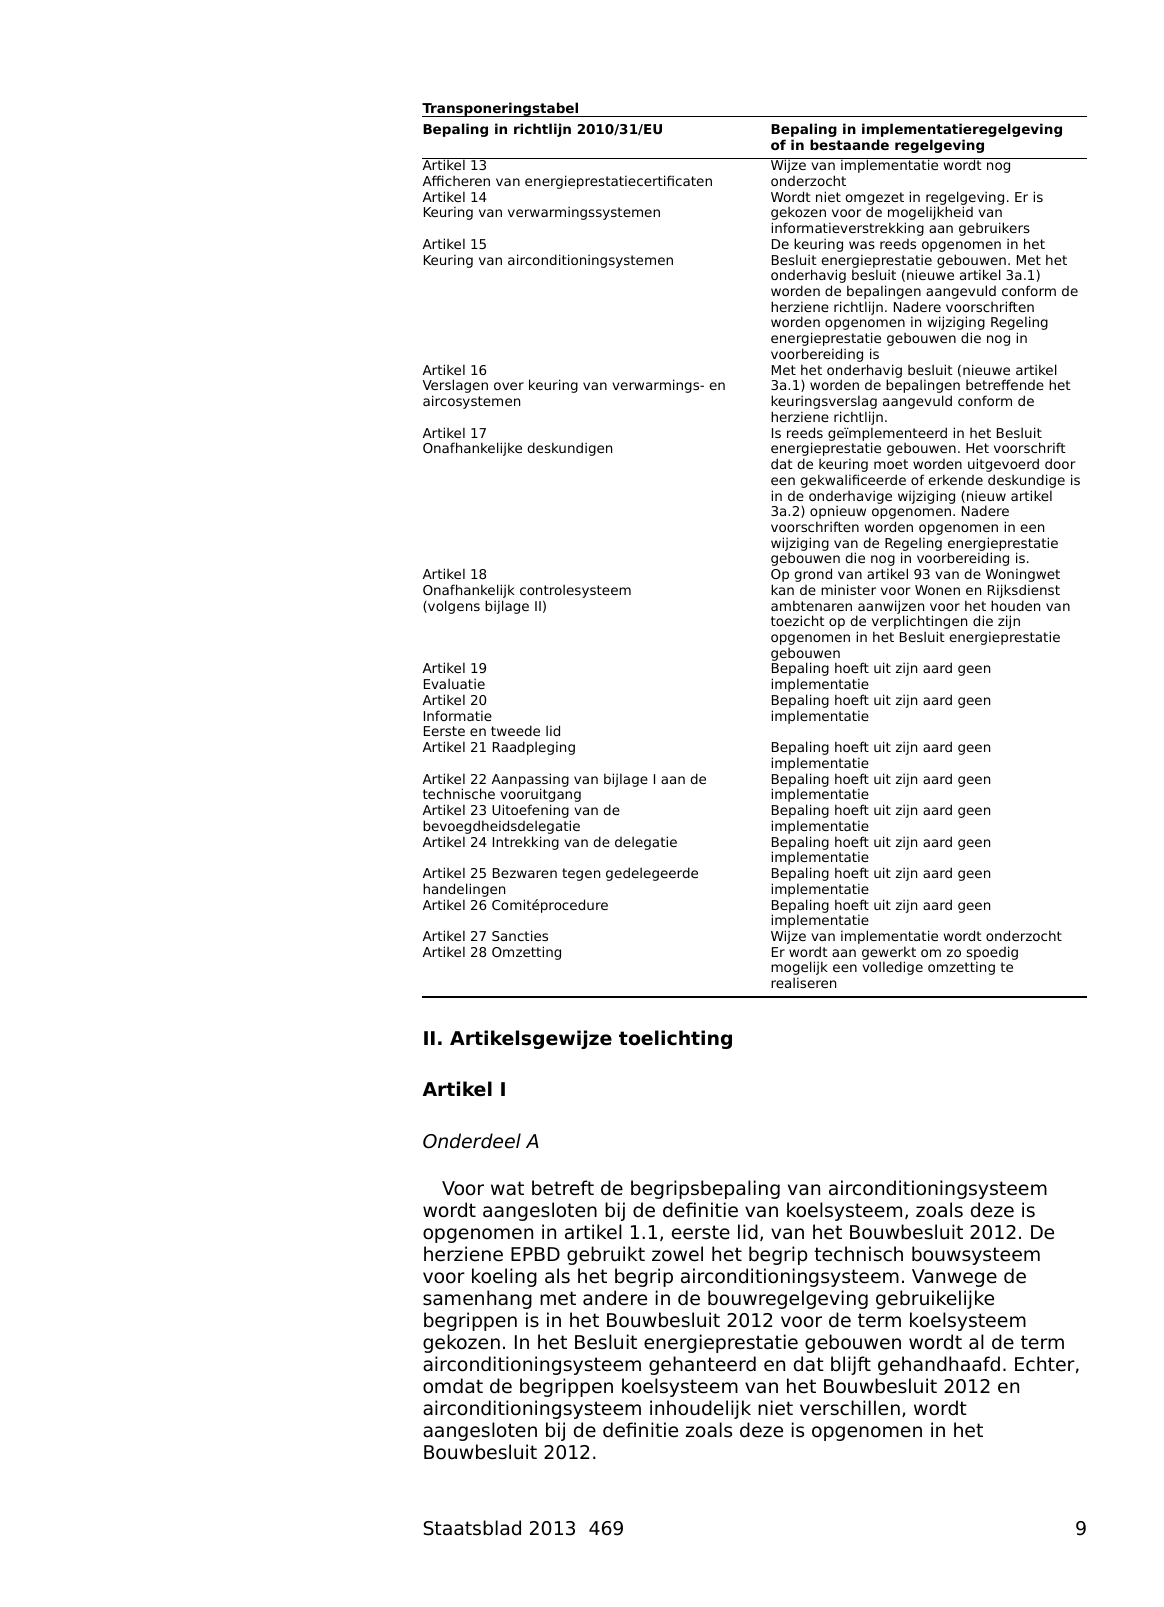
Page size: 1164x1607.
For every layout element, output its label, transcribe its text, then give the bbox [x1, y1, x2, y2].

table_cell Met het onderhavig besluit (nieuwe artikel 3a.1) worden de bepalingen betreffende het keuringsverslag aangevuld conform de herziene richtlijn. [764, 363, 1087, 425]
table_cell [744, 117, 764, 158]
table_cell Bepaling in richtlijn 2010/31/EU [422, 117, 744, 158]
table_cell [744, 237, 764, 362]
table_cell Artikel 18 Onafhankelijk controlesysteem (volgens bijlage II) [422, 567, 744, 661]
table_cell Artikel 27 Sancties [422, 929, 744, 944]
table_cell Artikel 17 Onafhankelijke deskundigen [422, 425, 744, 567]
table_header Transponeringstabel [422, 100, 1087, 116]
subtitle II. Artikelsgewijze toelichting [422, 1027, 1087, 1049]
table_cell Bepaling hoeft uit zijn aard geen implementatie [764, 740, 1087, 771]
table_cell [744, 897, 764, 929]
table_cell [744, 567, 764, 661]
table_cell Wijze van implementatie wordt onderzocht [764, 929, 1087, 944]
table_cell [744, 190, 764, 237]
table_cell [744, 425, 764, 567]
table_cell Artikel 20 Informatie Eerste en tweede lid [422, 693, 744, 740]
table_cell Artikel 16 Verslagen over keuring van verwarmings- en aircosystemen [422, 363, 744, 425]
table_cell [744, 159, 764, 189]
table_cell Bepaling hoeft uit zijn aard geen implementatie [764, 803, 1087, 834]
table_cell Bepaling in implementatieregelgeving of in bestaande regelgeving [764, 117, 1087, 158]
table_cell Bepaling hoeft uit zijn aard geen implementatie [764, 897, 1087, 929]
table_cell Artikel 25 Bezwaren tegen gedelegeerde handelingen [422, 866, 744, 897]
table_cell Artikel 23 Uitoefening van de bevoegdheidsdelegatie [422, 803, 744, 834]
table_cell Wijze van implementatie wordt nog onderzocht [764, 159, 1087, 189]
table_cell Wordt niet omgezet in regelgeving. Er is gekozen voor de mogelijkheid van informatieverstrekking aan gebruikers [764, 190, 1087, 237]
table_cell Er wordt aan gewerkt om zo spoedig mogelijk een volledige omzetting te realiseren [764, 945, 1087, 996]
table_cell Bepaling hoeft uit zijn aard geen implementatie [764, 693, 1087, 740]
table_cell Is reeds geïmplementeerd in het Besluit energieprestatie gebouwen. Het voorschrift dat de keuring moet worden uitgevoerd door een gekwalificeerde of erkende deskundige is in de onderhavige wijziging (nieuw artikel 3a.2) opnieuw opgenomen. Nadere voorschriften worden opgenomen in een wijziging van de Regeling energieprestatie gebouwen die nog in voorbereiding is. [764, 425, 1087, 567]
table_cell [744, 693, 764, 740]
subtitle Artikel I [422, 1079, 1087, 1101]
table_cell [744, 661, 764, 693]
table_cell Artikel 24 Intrekking van de delegatie [422, 834, 744, 866]
table_cell Artikel 26 Comitéprocedure [422, 897, 744, 929]
table_cell Bepaling hoeft uit zijn aard geen implementatie [764, 866, 1087, 897]
table_cell Bepaling hoeft uit zijn aard geen implementatie [764, 661, 1087, 693]
table_cell Artikel 19 Evaluatie [422, 661, 744, 693]
table_cell [744, 929, 764, 944]
table_cell Artikel 13 Afficheren van energieprestatiecertificaten [422, 159, 744, 189]
text Voor wat betreft de begripsbepaling van airconditioningsysteem wordt aangesloten bij de definitie van koelsysteem, zoals deze is opgenomen in artikel 1.1, eerste lid, van het Bouwbesluit 2012. De herziene EPBD gebruikt zowel het begrip technisch bouwsysteem voor koeling als het begrip airconditioningsysteem. Vanwege de samenhang met andere in de bouwregelgeving gebruikelijke begrippen is in het Bouwbesluit 2012 voor de term koelsysteem gekozen. In het Besluit energieprestatie gebouwen wordt al de term airconditioningsysteem gehanteerd en dat blijft gehandhaafd. Echter, omdat de begrippen koelsysteem van het Bouwbesluit 2012 en airconditioningsysteem inhoudelijk niet verschillen, wordt aangesloten bij de definitie zoals deze is opgenomen in het Bouwbesluit 2012. [422, 1178, 1087, 1464]
subtitle Onderdeel A [422, 1131, 1087, 1153]
table_cell [744, 803, 764, 834]
table_cell Artikel 14 Keuring van verwarmingssystemen [422, 190, 744, 237]
table_cell Artikel 28 Omzetting [422, 945, 744, 996]
table_cell Artikel 22 Aanpassing van bijlage I aan de technische vooruitgang [422, 771, 744, 803]
table_cell [744, 866, 764, 897]
table_cell [744, 945, 764, 996]
table_cell Op grond van artikel 93 van de Woningwet kan de minister voor Wonen en Rijksdienst ambtenaren aanwijzen voor het houden van toezicht op de verplichtingen die zijn opgenomen in het Besluit energieprestatie gebouwen [764, 567, 1087, 661]
table_cell Bepaling hoeft uit zijn aard geen implementatie [764, 834, 1087, 866]
table_cell [744, 771, 764, 803]
table_cell [744, 740, 764, 771]
table_cell Artikel 15 Keuring van airconditioningsystemen [422, 237, 744, 362]
table_cell [744, 834, 764, 866]
table_cell Artikel 21 Raadpleging [422, 740, 744, 771]
table_cell De keuring was reeds opgenomen in het Besluit energieprestatie gebouwen. Met het onderhavig besluit (nieuwe artikel 3a.1) worden de bepalingen aangevuld conform de herziene richtlijn. Nadere voorschriften worden opgenomen in wijziging Regeling energieprestatie gebouwen die nog in voorbereiding is [764, 237, 1087, 362]
table_cell Bepaling hoeft uit zijn aard geen implementatie [764, 771, 1087, 803]
table_cell [744, 363, 764, 425]
